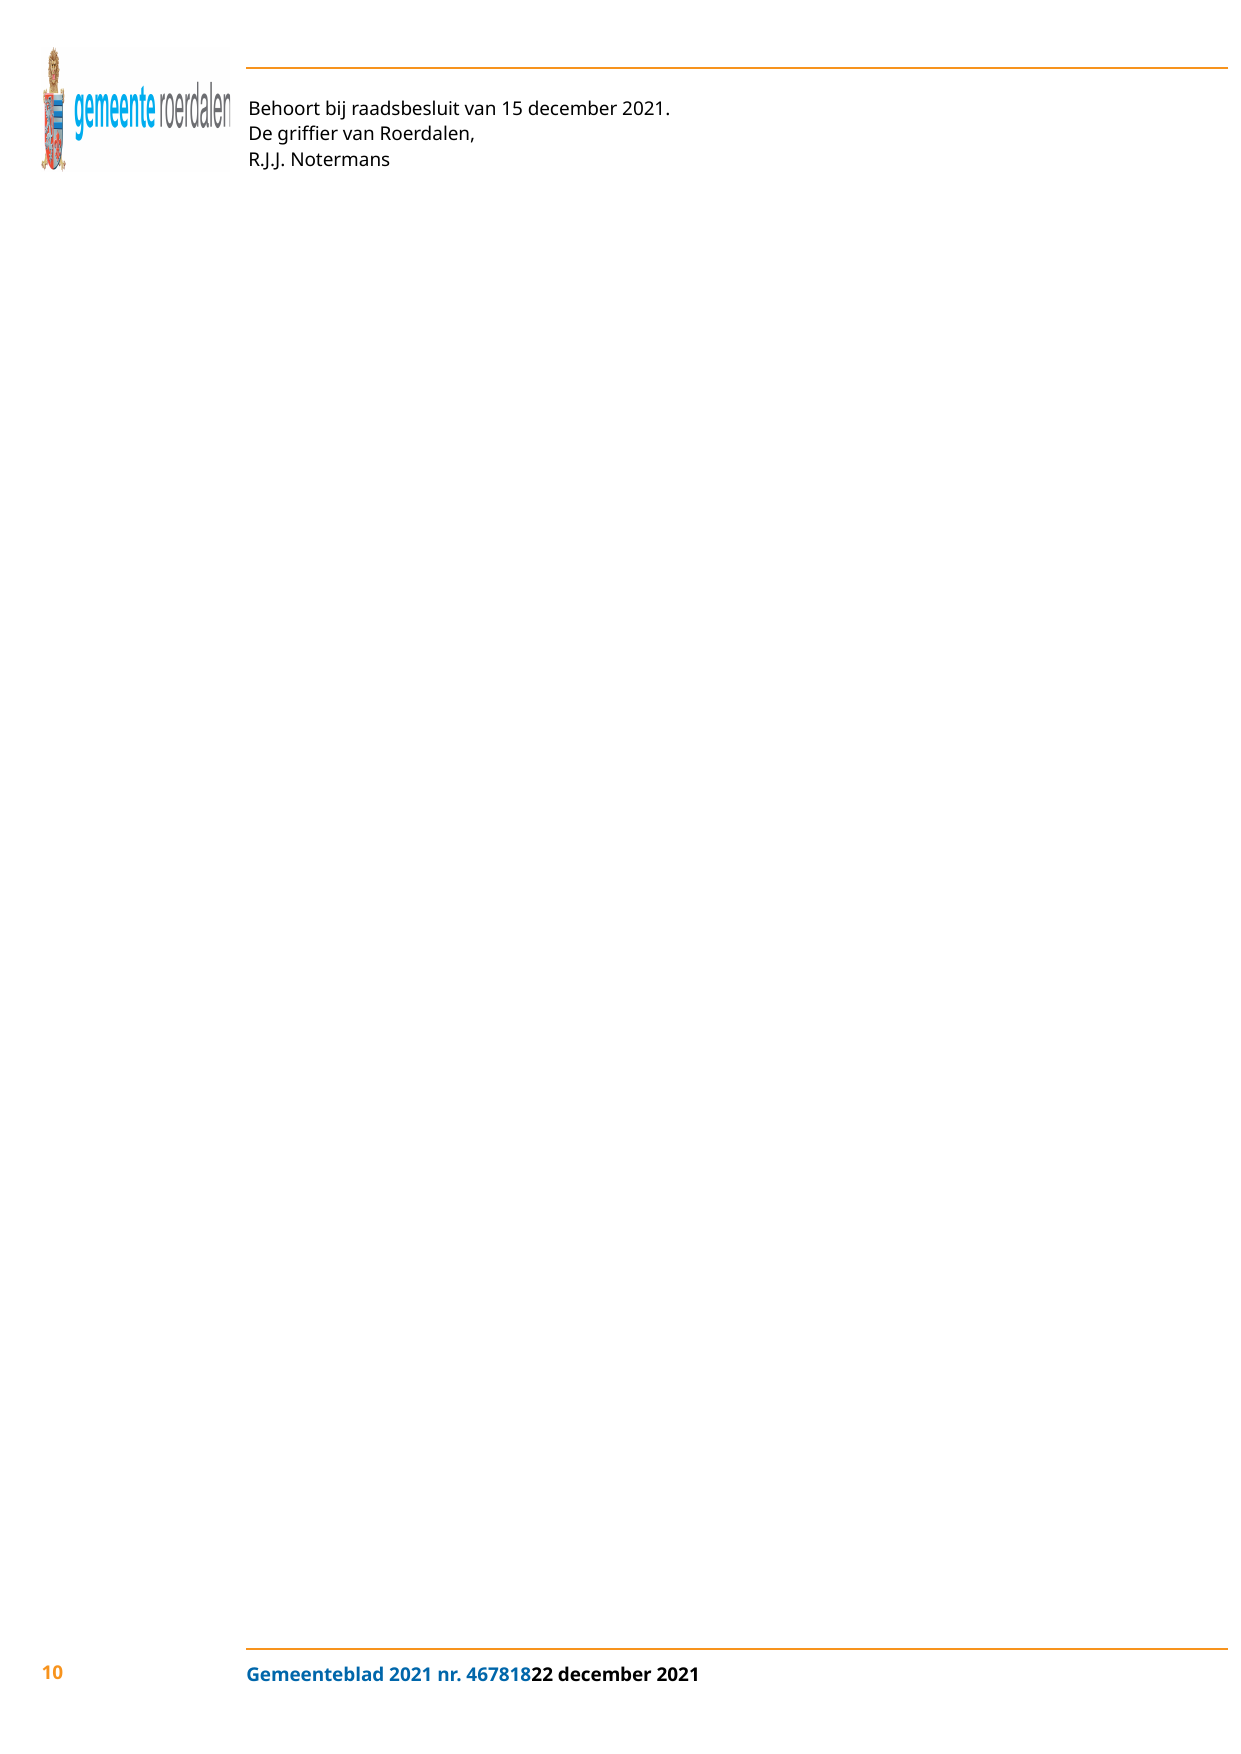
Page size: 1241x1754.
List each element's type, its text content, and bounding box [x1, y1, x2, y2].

text Behoort bij raadsbesluit van 15 december 2021. [248, 95, 1152, 121]
picture [41, 47, 231, 172]
text De griffier van Roerdalen, [248, 121, 1152, 146]
text R.J.J. Notermans [248, 146, 1152, 172]
